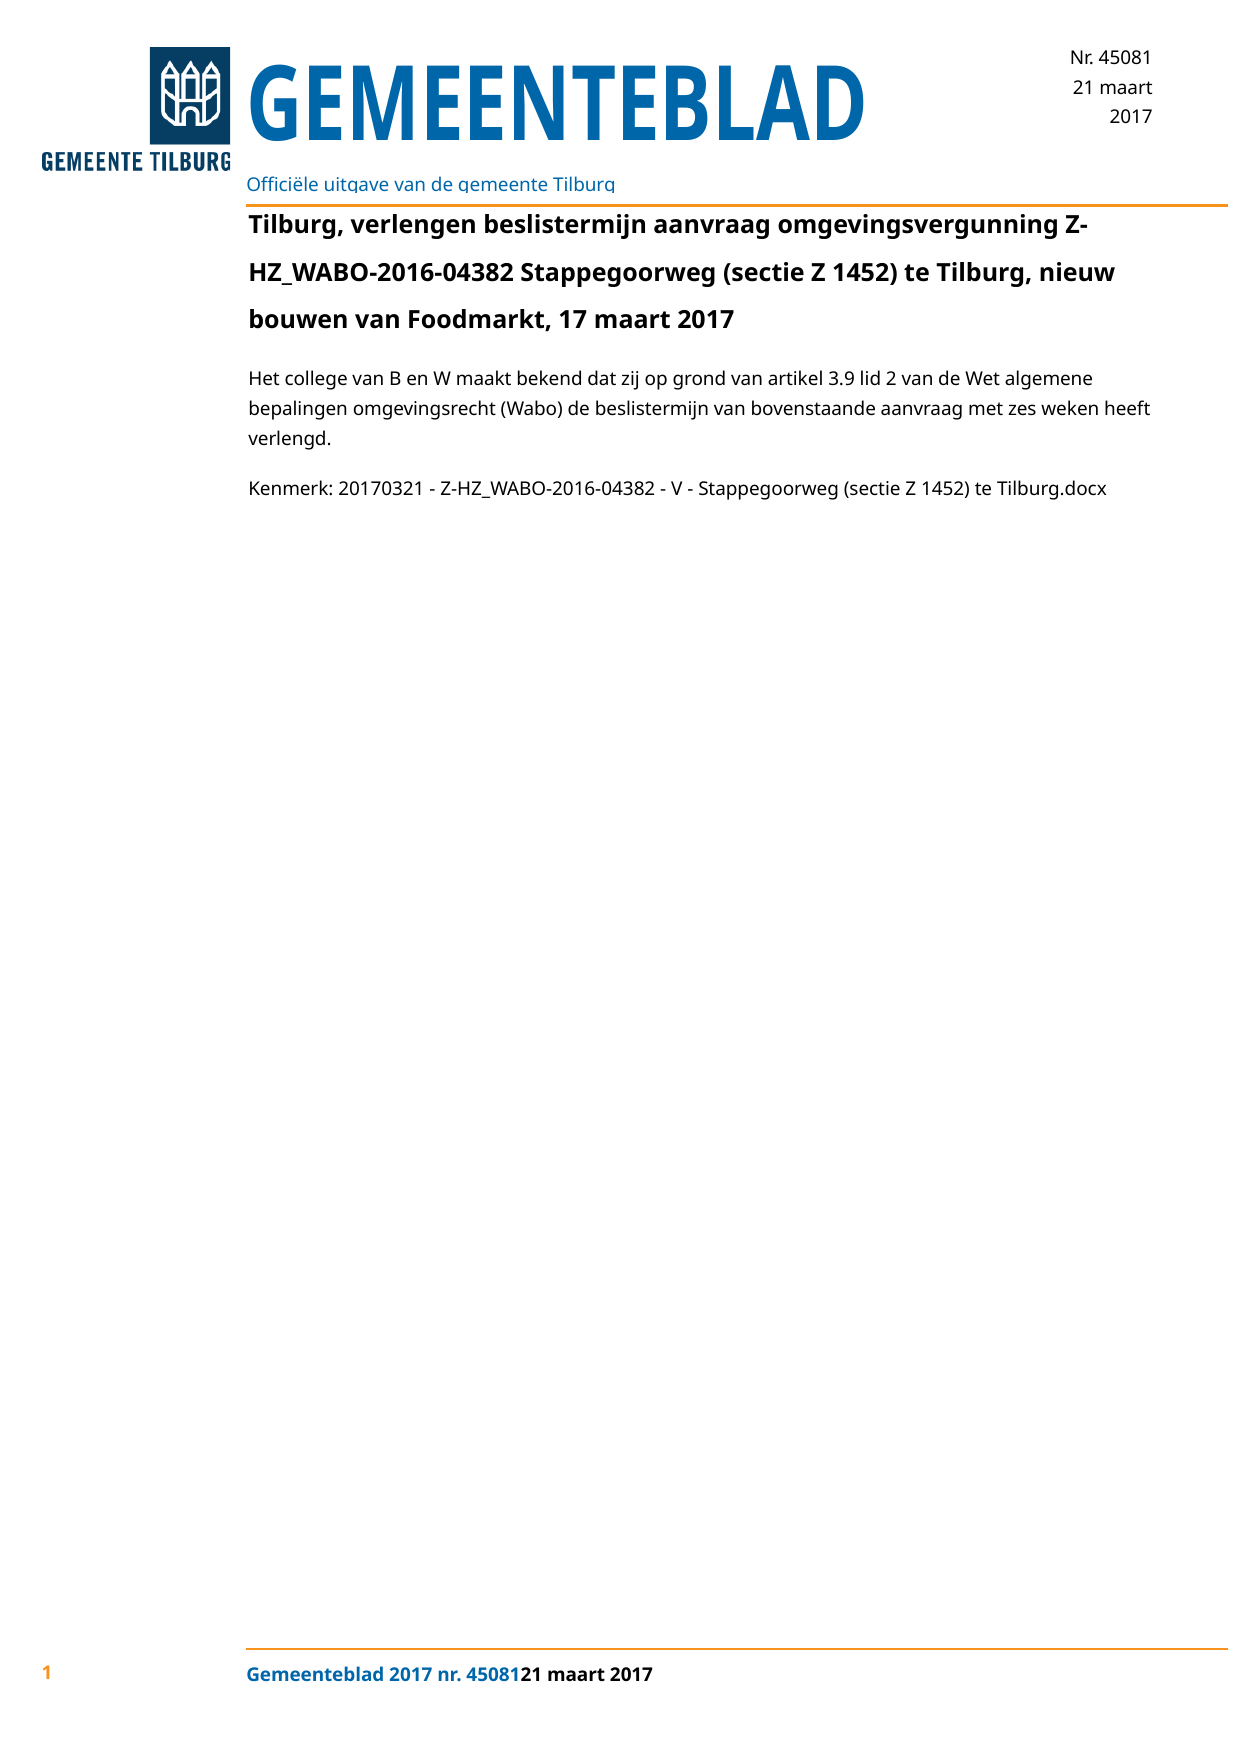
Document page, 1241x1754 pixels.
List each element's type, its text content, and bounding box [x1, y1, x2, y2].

text Kenmerk: 20170321 - Z-HZ_WABO-2016-04382 - V - Stappegoorweg (sectie Z 1452) te Tilburg.docx [248, 475, 1152, 501]
text Het college van B en W maakt bekend dat zij op grond van artikel 3.9 lid 2 van de Wet algemene bepalingen omgevingsrecht (Wabo) de beslistermijn van bovenstaande aanvraag met zes weken heeft verlengd. [248, 366, 1152, 450]
text Tilburg, verlengen beslistermijn aanvraag omgevingsvergunning Z-HZ_WABO-2016-04382 Stappegoorweg (sectie Z 1452) te Tilburg, nieuw bouwen van Foodmarkt, 17 maart 2017 [248, 207, 1152, 336]
picture [41, 47, 231, 172]
